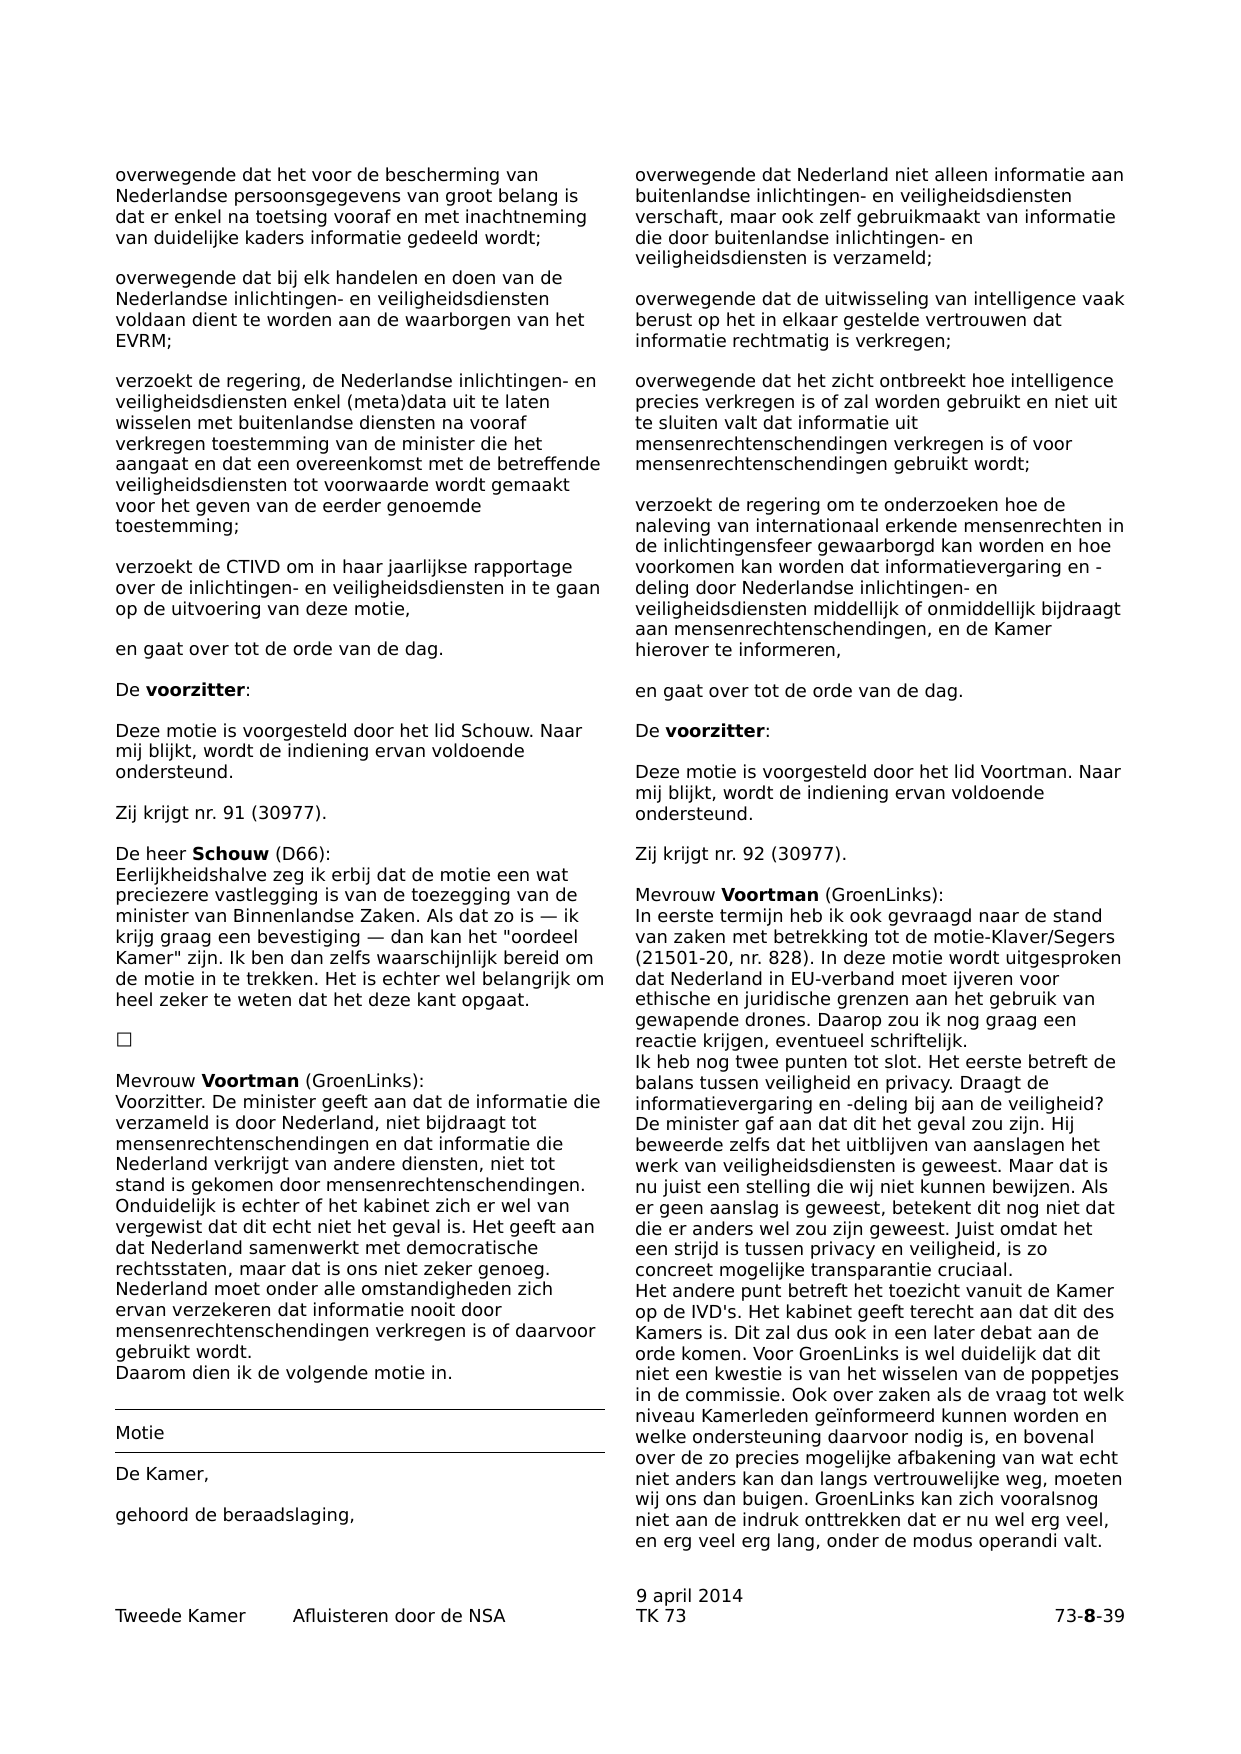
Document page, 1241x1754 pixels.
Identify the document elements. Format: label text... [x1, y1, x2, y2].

text ⬜ [115, 1030, 605, 1051]
text Deze motie is voorgesteld door het lid Schouw. Naar mij blijkt, wordt de indiening ervan voldoende ondersteund. [115, 721, 605, 783]
text overwegende dat Nederland niet alleen informatie aan buitenlandse inlichtingen- en veiligheidsdiensten verschaft, maar ook zelf gebruikmaakt van informatie die door buitenlandse inlichtingen- en veiligheidsdiensten is verzameld; [635, 165, 1125, 269]
text De voorzitter: [635, 721, 1125, 742]
text Zij krijgt nr. 92 (30977). [635, 844, 1125, 865]
text overwegende dat het voor de bescherming van Nederlandse persoonsgegevens van groot belang is dat er enkel na toetsing vooraf en met inachtneming van duidelijke kaders informatie gedeeld wordt; [115, 165, 605, 248]
text Mevrouw Voortman (GroenLinks): [635, 885, 1125, 906]
text De heer Schouw (D66): [115, 843, 605, 864]
text overwegende dat het zicht ontbreekt hoe intelligence precies verkregen is of zal worden gebruikt en niet uit te sluiten valt dat informatie uit mensenrechtenschendingen verkregen is of voor mensenrechtenschendingen gebruikt wordt; [635, 371, 1125, 475]
text overwegende dat bij elk handelen en doen van de Nederlandse inlichtingen- en veiligheidsdiensten voldaan dient te worden aan de waarborgen van het EVRM; [115, 268, 605, 351]
text Het andere punt betreft het toezicht vanuit de Kamer op de IVD's. Het kabinet geeft terecht aan dat dit des Kamers is. Dit zal dus ook in een later debat aan de orde komen. Voor GroenLinks is wel duidelijk dat dit niet een kwestie is van het wisselen van de poppetjes in de commissie. Ook over zaken als de vraag tot welk niveau Kamerleden geïnformeerd kunnen worden en welke ondersteuning daarvoor nodig is, en bovenal over de zo precies mogelijke afbakening van wat echt niet anders kan dan langs vertrouwelijke weg, moeten wij ons dan buigen. GroenLinks kan zich vooralsnog niet aan de indruk onttrekken dat er nu wel erg veel, en erg veel erg lang, onder de modus operandi valt. [635, 1281, 1125, 1552]
text Mevrouw Voortman (GroenLinks): [115, 1071, 605, 1092]
text en gaat over tot de orde van de dag. [115, 639, 605, 660]
text Voorzitter. De minister geeft aan dat de informatie die verzameld is door Nederland, niet bijdraagt tot mensenrechtenschendingen en dat informatie die Nederland verkrijgt van andere diensten, niet tot stand is gekomen door mensenrechtenschendingen. Onduidelijk is echter of het kabinet zich er wel van vergewist dat dit echt niet het geval is. Het geeft aan dat Nederland samenwerkt met democratische rechtsstaten, maar dat is ons niet zeker genoeg. Nederland moet onder alle omstandigheden zich ervan verzekeren dat informatie nooit door mensenrechtenschendingen verkregen is of daarvoor gebruikt wordt. [115, 1092, 605, 1362]
text overwegende dat de uitwisseling van intelligence vaak berust op het in elkaar gestelde vertrouwen dat informatie rechtmatig is verkregen; [635, 289, 1125, 351]
text gehoord de beraadslaging, [115, 1504, 605, 1525]
text en gaat over tot de orde van de dag. [635, 681, 1125, 701]
text Eerlijkheidshalve zeg ik erbij dat de motie een wat preciezere vastlegging is van de toezegging van de minister van Binnenlandse Zaken. Als dat zo is — ik krijg graag een bevestiging — dan kan het "oordeel Kamer" zijn. Ik ben dan zelfs waarschijnlijk bereid om de motie in te trekken. Het is echter wel belangrijk om heel zeker te weten dat het deze kant opgaat. [115, 864, 605, 1010]
text In eerste termijn heb ik ook gevraagd naar de stand van zaken met betrekking tot de motie-Klaver/Segers (21501-20, nr. 828). In deze motie wordt uitgesproken dat Nederland in EU-verband moet ijveren voor ethische en juridische grenzen aan het gebruik van gewapende drones. Daarop zou ik nog graag een reactie krijgen, eventueel schriftelijk. [635, 906, 1125, 1052]
text verzoekt de regering om te onderzoeken hoe de naleving van internationaal erkende mensenrechten in de inlichtingensfeer gewaarborgd kan worden en hoe voorkomen kan worden dat informatievergaring en -deling door Nederlandse inlichtingen- en veiligheidsdiensten middellijk of onmiddellijk bijdraagt aan mensenrechtenschendingen, en de Kamer hierover te informeren, [635, 495, 1125, 661]
text De Kamer, [115, 1464, 605, 1484]
text Ik heb nog twee punten tot slot. Het eerste betreft de balans tussen veiligheid en privacy. Draagt de informatievergaring en -deling bij aan de veiligheid? De minister gaf aan dat dit het geval zou zijn. Hij beweerde zelfs dat het uitblijven van aanslagen het werk van veiligheidsdiensten is geweest. Maar dat is nu juist een stelling die wij niet kunnen bewijzen. Als er geen aanslag is geweest, betekent dit nog niet dat die er anders wel zou zijn geweest. Juist omdat het een strijd is tussen privacy en veiligheid, is zo concreet mogelijke transparantie cruciaal. [635, 1052, 1125, 1281]
text Daarom dien ik de volgende motie in. [115, 1362, 605, 1383]
text verzoekt de regering, de Nederlandse inlichtingen- en veiligheidsdiensten enkel (meta)data uit te laten wisselen met buitenlandse diensten na vooraf verkregen toestemming van de minister die het aangaat en dat een overeenkomst met de betreffende veiligheidsdiensten tot voorwaarde wordt gemaakt voor het geven van de eerder genoemde toestemming; [115, 371, 605, 537]
text Deze motie is voorgesteld door het lid Voortman. Naar mij blijkt, wordt de indiening ervan voldoende ondersteund. [635, 762, 1125, 824]
text verzoekt de CTIVD om in haar jaarlijkse rapportage over de inlichtingen- en veiligheidsdiensten in te gaan op de uitvoering van deze motie, [115, 557, 605, 619]
text De voorzitter: [115, 680, 605, 701]
text Zij krijgt nr. 91 (30977). [115, 803, 605, 823]
text Motie [115, 1423, 605, 1444]
